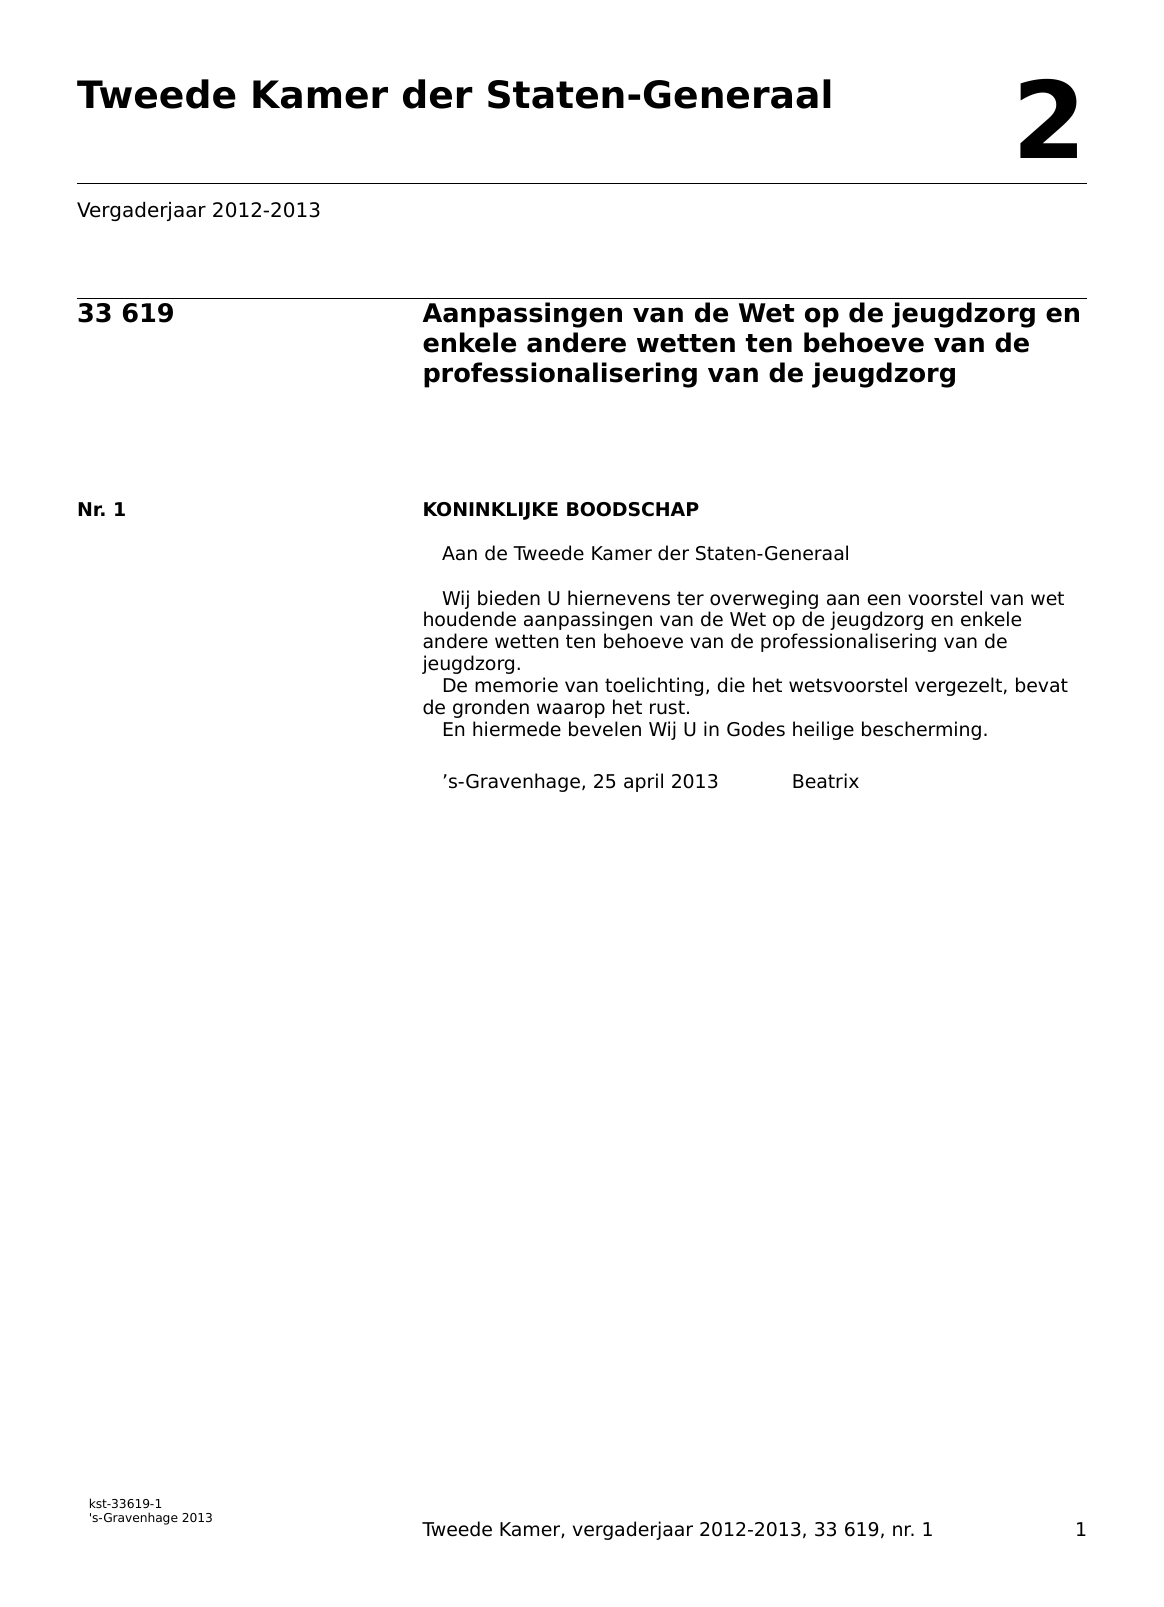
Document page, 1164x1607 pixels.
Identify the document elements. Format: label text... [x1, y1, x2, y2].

text kst-33619-1 [88, 1497, 323, 1511]
table_header Tweede Kamer der Staten-Generaal [77, 59, 886, 183]
subtitle 33 619 Aanpassingen van de Wet op de jeugdzorg en enkele andere wetten ten behoeve van de professionalisering van de jeugdzorg [77, 299, 1087, 388]
table_cell Vergaderjaar 2012-2013 [77, 184, 1087, 298]
text Aan de Tweede Kamer der Staten-Generaal [422, 543, 1087, 565]
table_header 2 [886, 59, 1087, 183]
text 's-Gravenhage 2013 [88, 1511, 323, 1525]
subtitle Nr. 1 KONINKLIJKE BOODSCHAP [77, 499, 1087, 521]
text En hiermede bevelen Wij U in Godes heilige bescherming. [422, 719, 1087, 741]
text Wij bieden U hiernevens ter overweging aan een voorstel van wet houdende aanpassingen van de Wet op de jeugdzorg en enkele andere wetten ten behoeve van de professionalisering van de jeugdzorg. [422, 587, 1087, 675]
text ’s-Gravenhage, 25 april 2013 Beatrix [422, 771, 1087, 793]
text De memorie van toelichting, die het wetsvoorstel vergezelt, bevat de gronden waarop het rust. [422, 675, 1087, 719]
